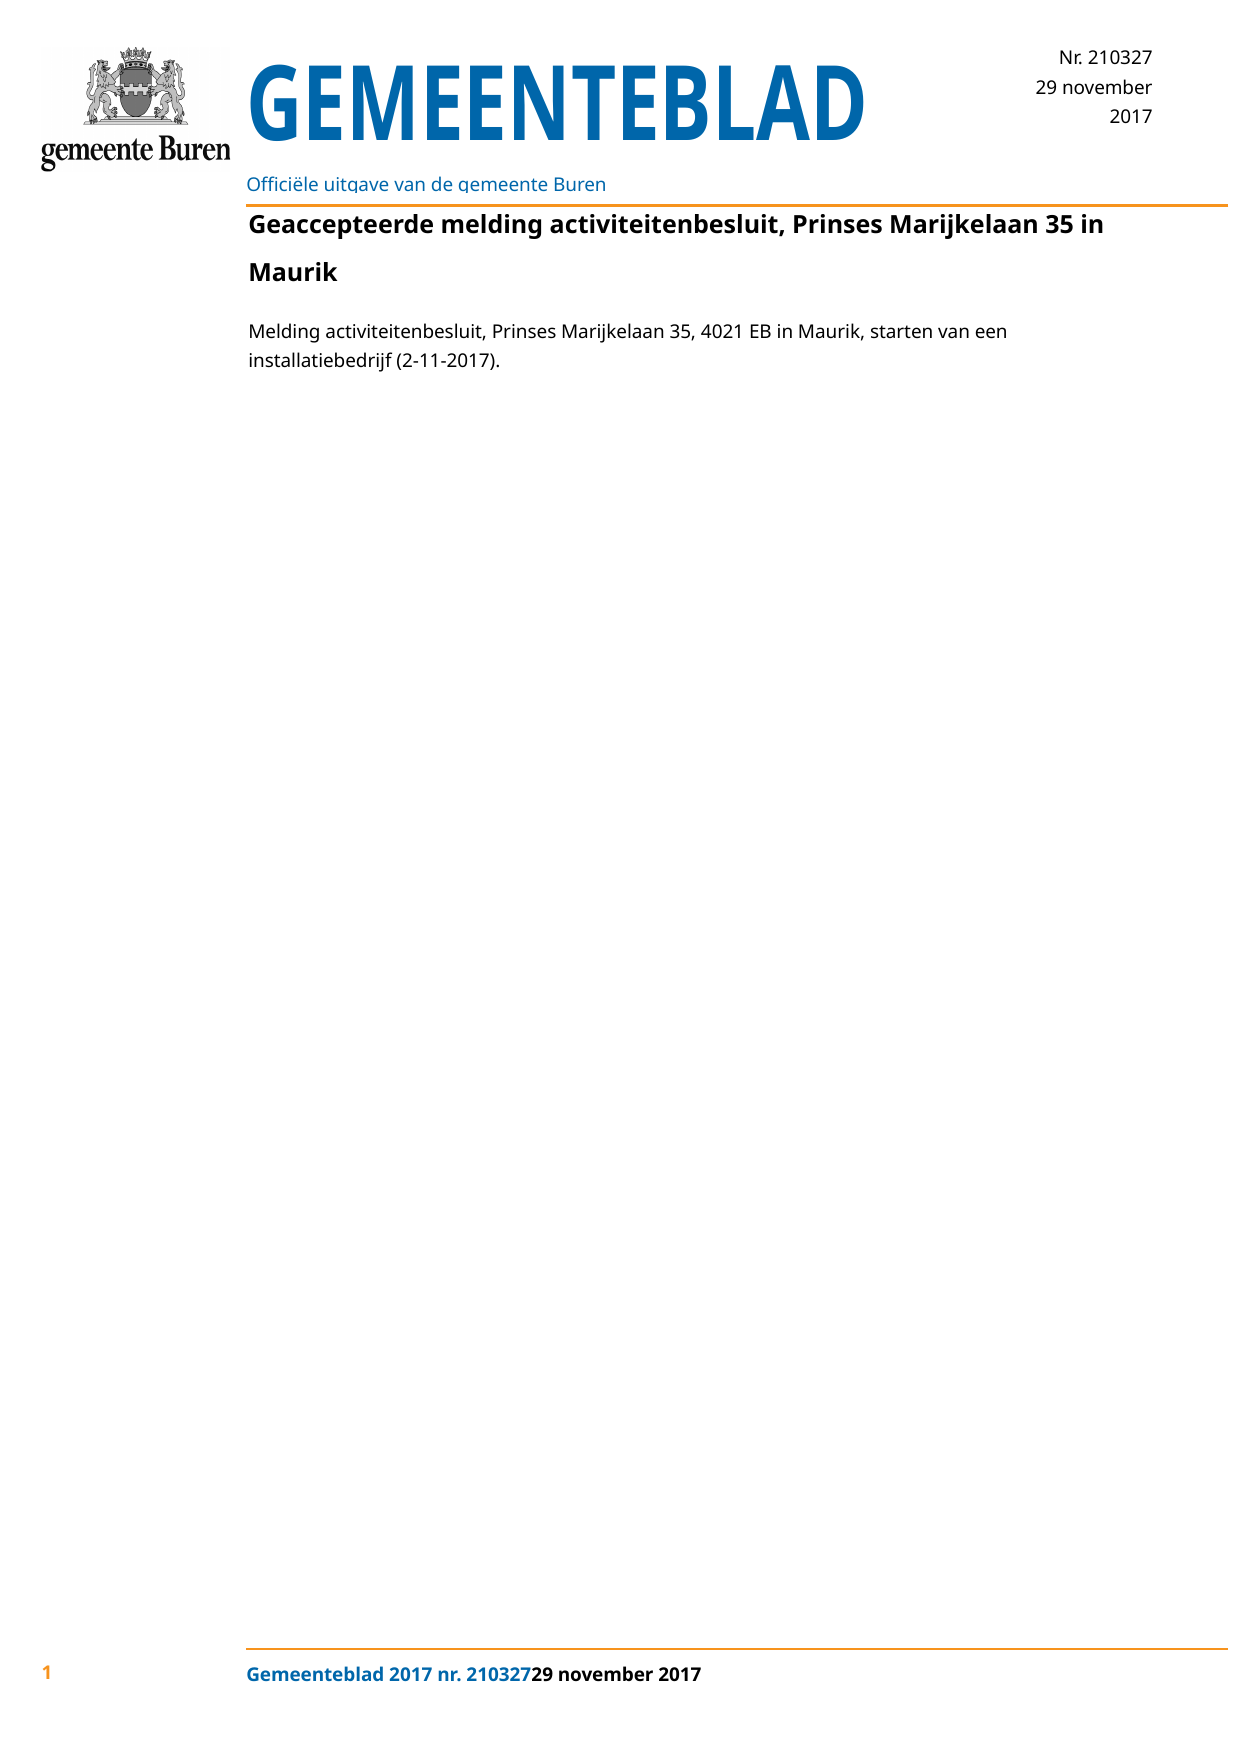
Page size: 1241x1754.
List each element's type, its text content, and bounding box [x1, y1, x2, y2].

text Geaccepteerde melding activiteitenbesluit, Prinses Marijkelaan 35 in Maurik [248, 207, 1152, 288]
text Melding activiteitenbesluit, Prinses Marijkelaan 35, 4021 EB in Maurik, starten van een installatiebedrijf (2-11-2017). [248, 318, 1152, 373]
picture [41, 47, 231, 172]
